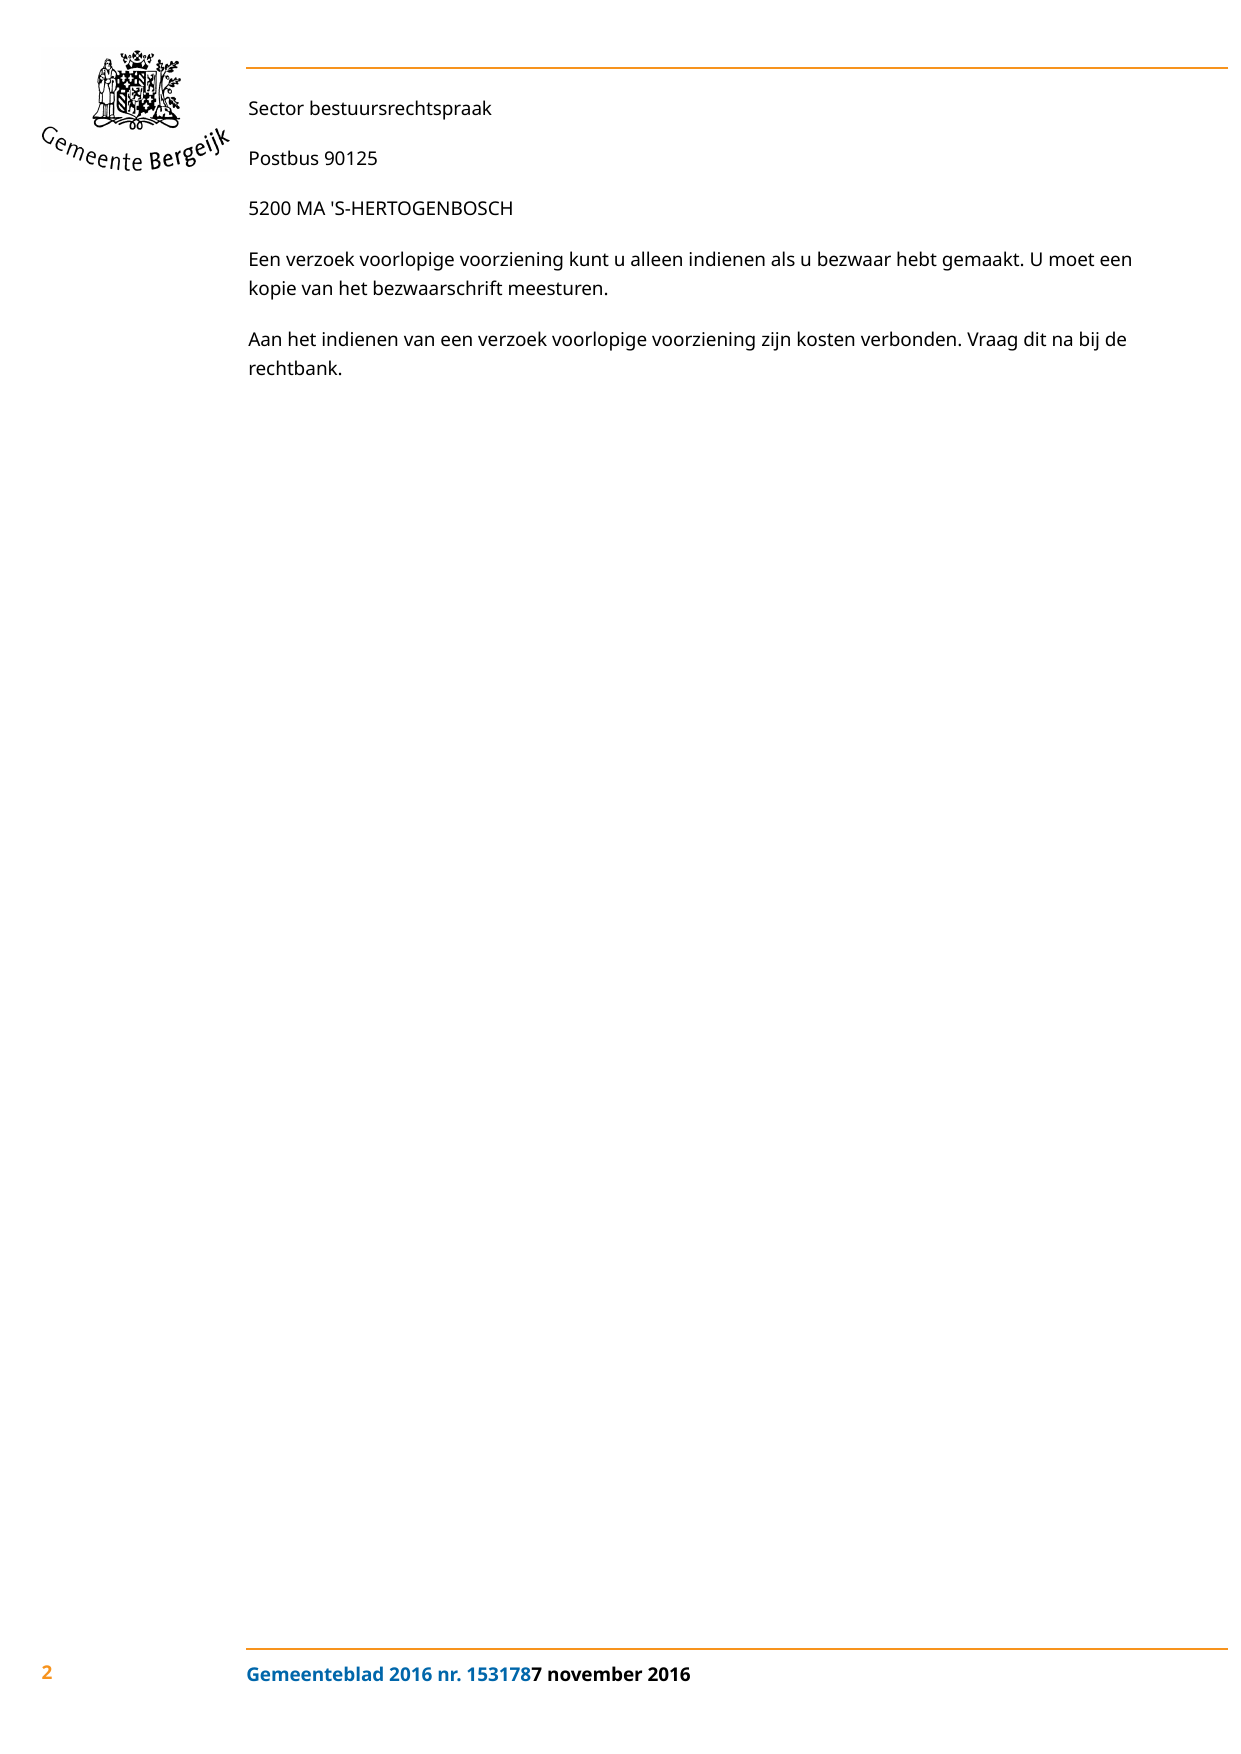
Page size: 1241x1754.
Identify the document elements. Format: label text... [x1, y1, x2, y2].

text Een verzoek voorlopige voorziening kunt u alleen indienen als u bezwaar hebt gemaakt. U moet een kopie van het bezwaarschrift meesturen. [248, 246, 1152, 301]
text 5200 MA 'S-HERTOGENBOSCH [248, 196, 1152, 221]
text Aan het indienen van een verzoek voorlopige voorziening zijn kosten verbonden. Vraag dit na bij de rechtbank. [248, 326, 1152, 381]
text Postbus 90125 [248, 145, 1152, 171]
text Sector bestuursrechtspraak [248, 95, 1152, 121]
picture [41, 47, 231, 172]
